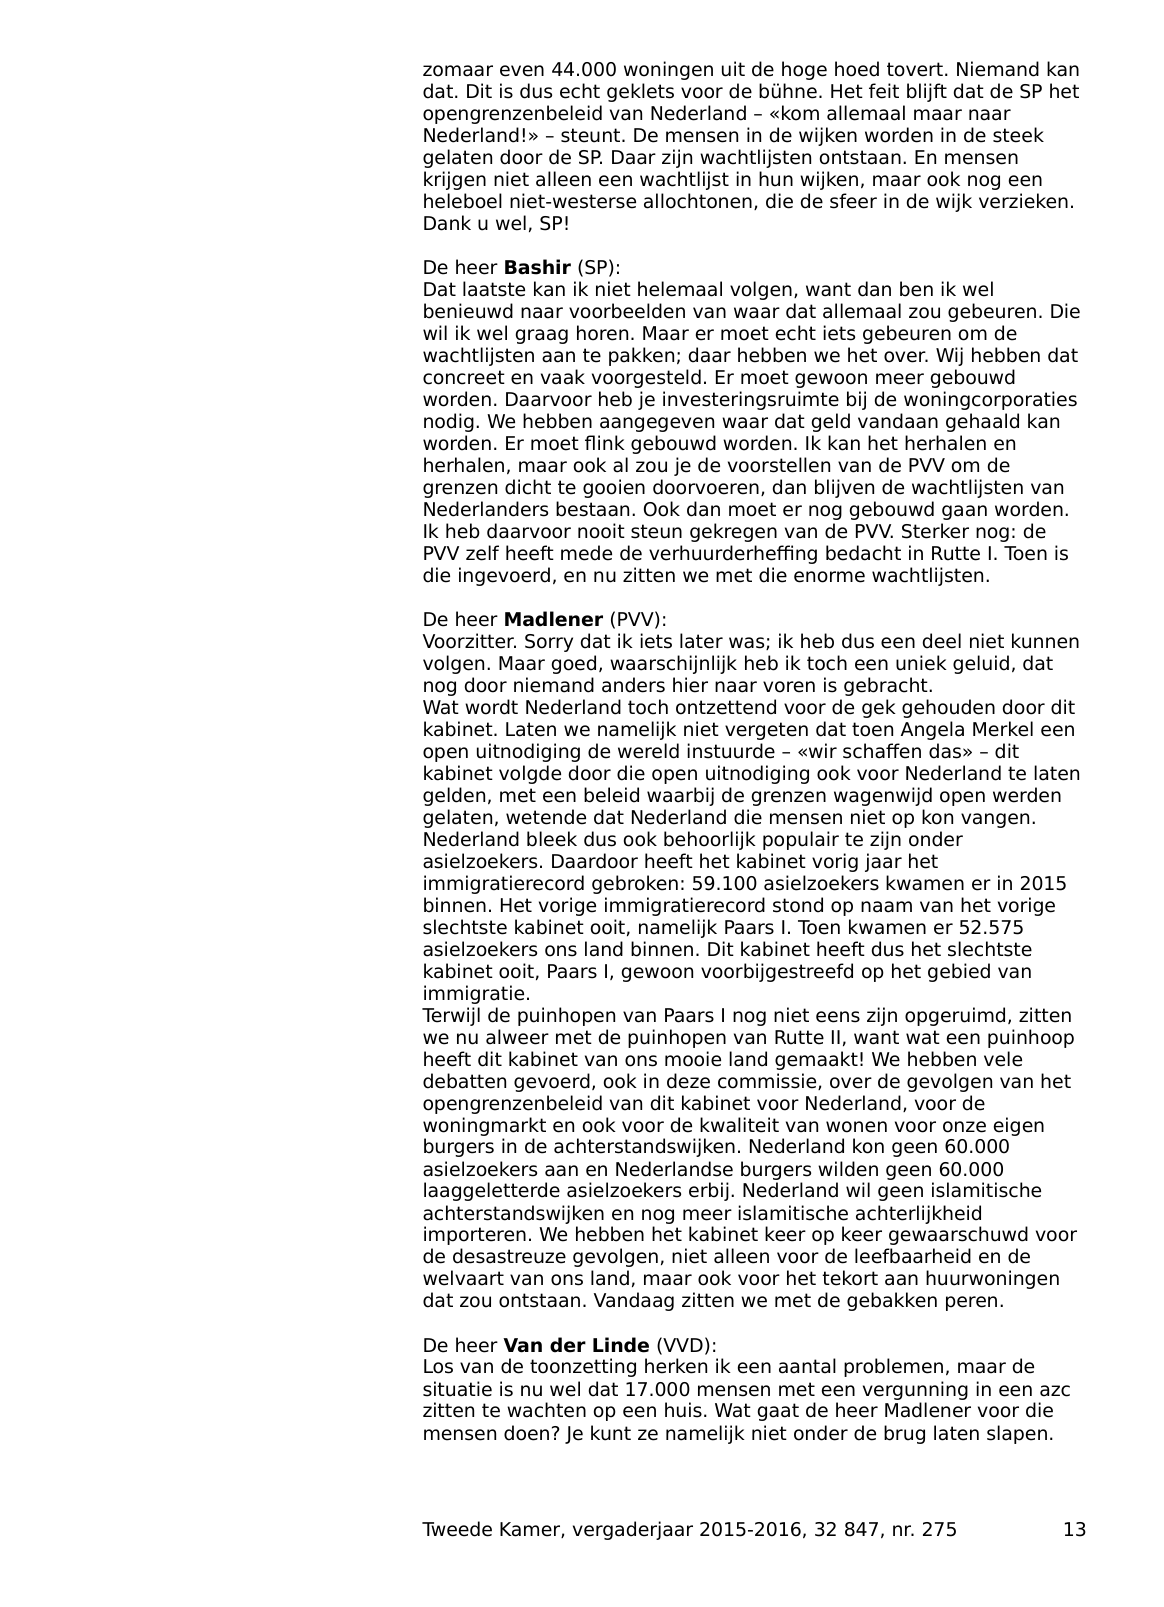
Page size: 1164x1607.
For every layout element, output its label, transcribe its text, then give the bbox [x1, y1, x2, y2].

text De heer Madlener (PVV): [422, 609, 1087, 631]
text Los van de toonzetting herken ik een aantal problemen, maar de situatie is nu wel dat 17.000 mensen met een vergunning in een azc zitten te wachten op een huis. Wat gaat de heer Madlener voor die mensen doen? Je kunt ze namelijk niet onder de brug laten slapen. [422, 1356, 1087, 1444]
text zomaar even 44.000 woningen uit de hoge hoed tovert. Niemand kan dat. Dit is dus echt geklets voor de bühne. Het feit blijft dat de SP het opengrenzenbeleid van Nederland – «kom allemaal maar naar Nederland!» – steunt. De mensen in de wijken worden in de steek gelaten door de SP. Daar zijn wachtlijsten ontstaan. En mensen krijgen niet alleen een wachtlijst in hun wijken, maar ook nog een heleboel niet-westerse allochtonen, die de sfeer in de wijk verzieken. Dank u wel, SP! [422, 59, 1087, 235]
text Wat wordt Nederland toch ontzettend voor de gek gehouden door dit kabinet. Laten we namelijk niet vergeten dat toen Angela Merkel een open uitnodiging de wereld instuurde – «wir schaffen das» – dit kabinet volgde door die open uitnodiging ook voor Nederland te laten gelden, met een beleid waarbij de grenzen wagenwijd open werden gelaten, wetende dat Nederland die mensen niet op kon vangen. Nederland bleek dus ook behoorlijk populair te zijn onder asielzoekers. Daardoor heeft het kabinet vorig jaar het immigratierecord gebroken: 59.100 asielzoekers kwamen er in 2015 binnen. Het vorige immigratierecord stond op naam van het vorige slechtste kabinet ooit, namelijk Paars I. Toen kwamen er 52.575 asielzoekers ons land binnen. Dit kabinet heeft dus het slechtste kabinet ooit, Paars I, gewoon voorbijgestreefd op het gebied van immigratie. [422, 697, 1087, 1004]
text De heer Bashir (SP): [422, 257, 1087, 279]
text Dat laatste kan ik niet helemaal volgen, want dan ben ik wel benieuwd naar voorbeelden van waar dat allemaal zou gebeuren. Die wil ik wel graag horen. Maar er moet echt iets gebeuren om de wachtlijsten aan te pakken; daar hebben we het over. Wij hebben dat concreet en vaak voorgesteld. Er moet gewoon meer gebouwd worden. Daarvoor heb je investeringsruimte bij de woningcorporaties nodig. We hebben aangegeven waar dat geld vandaan gehaald kan worden. Er moet flink gebouwd worden. Ik kan het herhalen en herhalen, maar ook al zou je de voorstellen van de PVV om de grenzen dicht te gooien doorvoeren, dan blijven de wachtlijsten van Nederlanders bestaan. Ook dan moet er nog gebouwd gaan worden. Ik heb daarvoor nooit steun gekregen van de PVV. Sterker nog: de PVV zelf heeft mede de verhuurderheffing bedacht in Rutte I. Toen is die ingevoerd, en nu zitten we met die enorme wachtlijsten. [422, 279, 1087, 587]
text De heer Van der Linde (VVD): [422, 1334, 1087, 1356]
text Terwijl de puinhopen van Paars I nog niet eens zijn opgeruimd, zitten we nu alweer met de puinhopen van Rutte II, want wat een puinhoop heeft dit kabinet van ons mooie land gemaakt! We hebben vele debatten gevoerd, ook in deze commissie, over de gevolgen van het opengrenzenbeleid van dit kabinet voor Nederland, voor de woningmarkt en ook voor de kwaliteit van wonen voor onze eigen burgers in de achterstandswijken. Nederland kon geen 60.000 asielzoekers aan en Nederlandse burgers wilden geen 60.000 laaggeletterde asielzoekers erbij. Nederland wil geen islamitische achterstandswijken en nog meer islamitische achterlijkheid importeren. We hebben het kabinet keer op keer gewaarschuwd voor de desastreuze gevolgen, niet alleen voor de leefbaarheid en de welvaart van ons land, maar ook voor het tekort aan huurwoningen dat zou ontstaan. Vandaag zitten we met de gebakken peren. [422, 1004, 1087, 1312]
text Voorzitter. Sorry dat ik iets later was; ik heb dus een deel niet kunnen volgen. Maar goed, waarschijnlijk heb ik toch een uniek geluid, dat nog door niemand anders hier naar voren is gebracht. [422, 631, 1087, 697]
